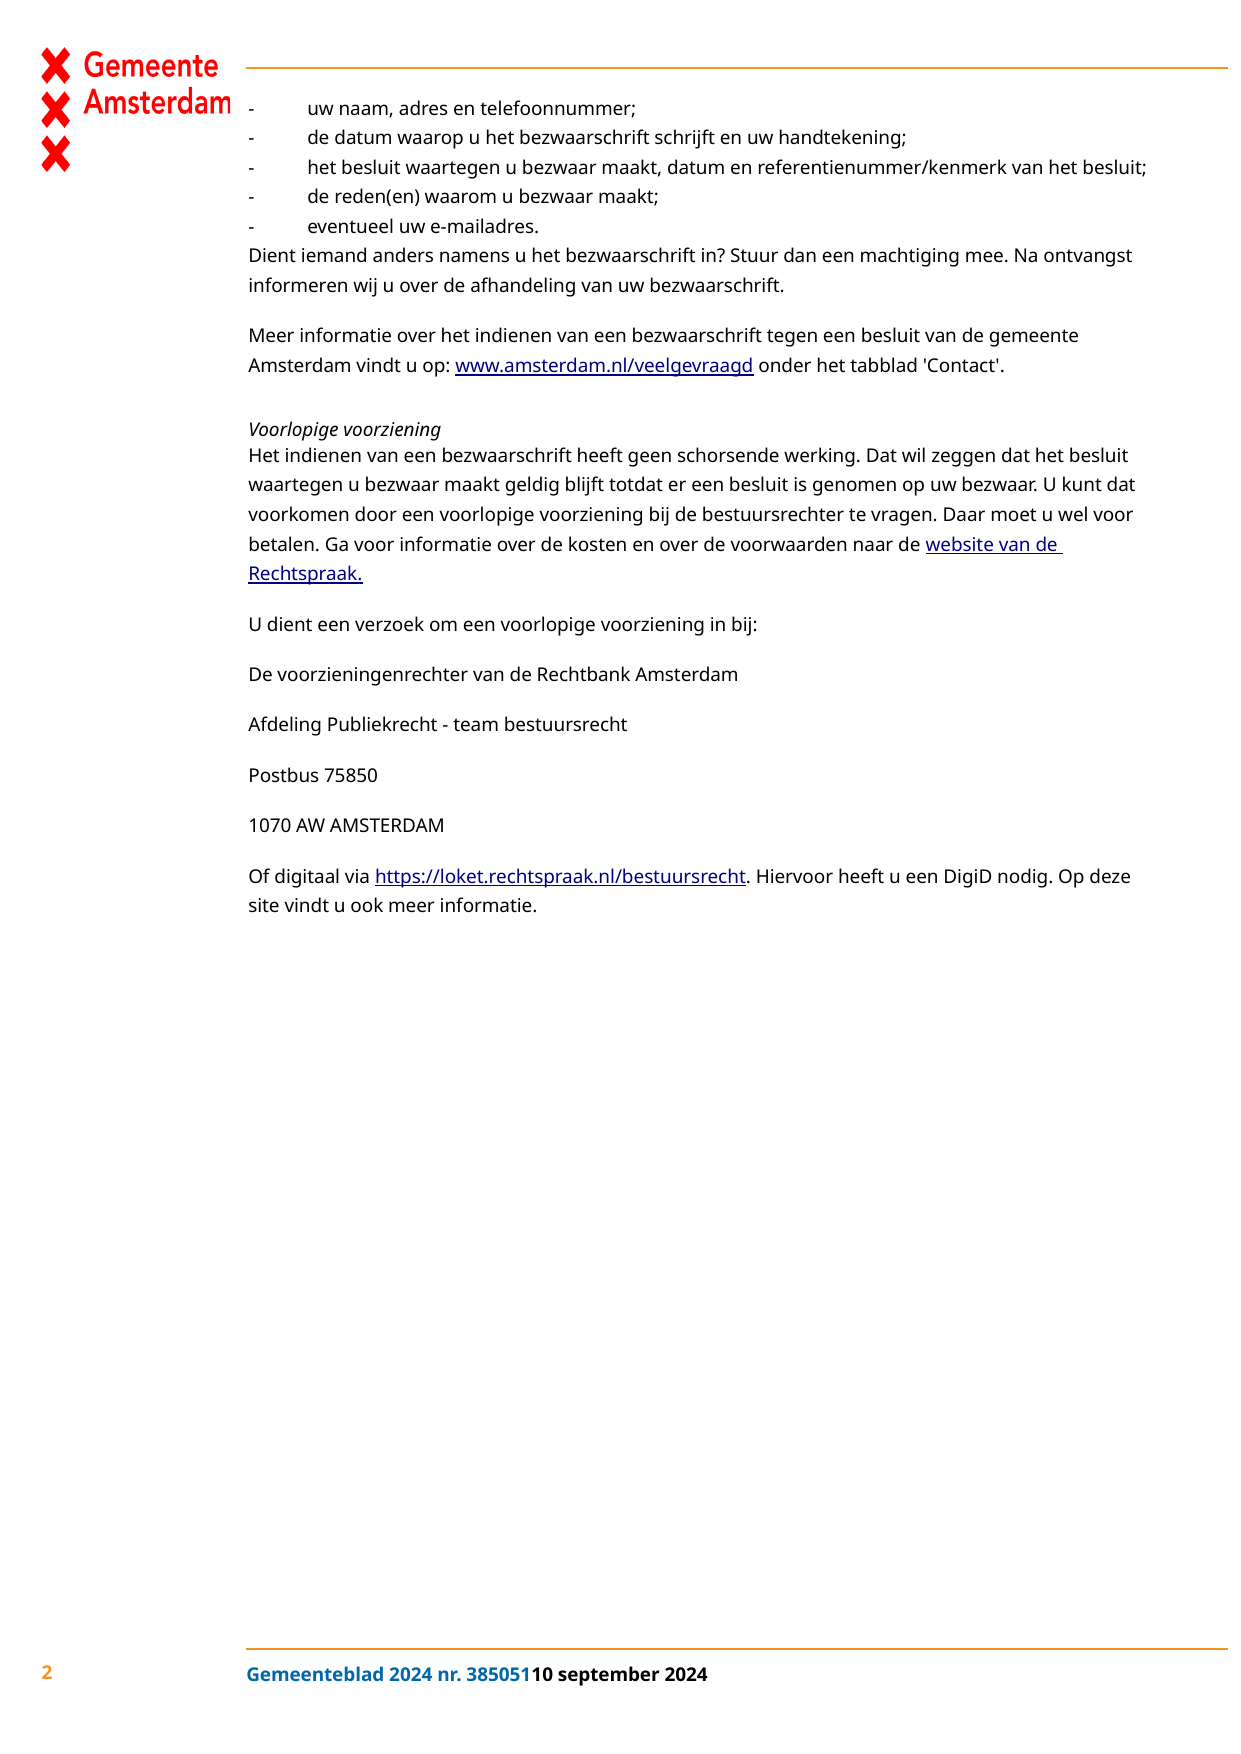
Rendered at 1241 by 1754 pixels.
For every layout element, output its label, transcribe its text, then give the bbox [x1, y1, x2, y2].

text Meer informatie over het indienen van een bezwaarschrift tegen een besluit van de gemeente Amsterdam vindt u op: www.amsterdam.nl/veelgevraagd onder het tabblad 'Contact'. [248, 323, 1152, 378]
list het besluit waartegen u bezwaar maakt, datum en referentienummer/kenmerk van het besluit; [248, 154, 1152, 180]
text De voorzieningenrechter van de Rechtbank Amsterdam [248, 661, 1152, 687]
text Dient iemand anders namens u het bezwaarschrift in? Stuur dan een machtiging mee. Na ontvangst informeren wij u over de afhandeling van uw bezwaarschrift. [248, 243, 1152, 298]
text Of digitaal via https://loket.rechtspraak.nl/bestuursrecht. Hiervoor heeft u een DigiD nodig. Op deze site vindt u ook meer informatie. [248, 863, 1152, 918]
text Afdeling Publiekrecht - team bestuursrecht [248, 712, 1152, 737]
list de reden(en) waarom u bezwaar maakt; [248, 183, 1152, 209]
text Het indienen van een bezwaarschrift heeft geen schorsende werking. Dat wil zeggen dat het besluit waartegen u bezwaar maakt geldig blijft totdat er een besluit is genomen op uw bezwaar. U kunt dat voorkomen door een voorlopige voorziening bij de bestuursrechter te vragen. Daar moet u wel voor betalen. Ga voor informatie over de kosten en over de voorwaarden naar de website van de Rechtspraak. [248, 442, 1152, 586]
list uw naam, adres en telefoonnummer; [248, 95, 1152, 121]
text Voorlopige voorziening [248, 416, 1152, 442]
list de datum waarop u het bezwaarschrift schrijft en uw handtekening; [248, 124, 1152, 150]
list eventueel uw e-mailadres. [248, 213, 1152, 239]
text U dient een verzoek om een voorlopige voorziening in bij: [248, 611, 1152, 636]
text Postbus 75850 [248, 762, 1152, 788]
picture [41, 47, 231, 172]
text 1070 AW AMSTERDAM [248, 812, 1152, 838]
